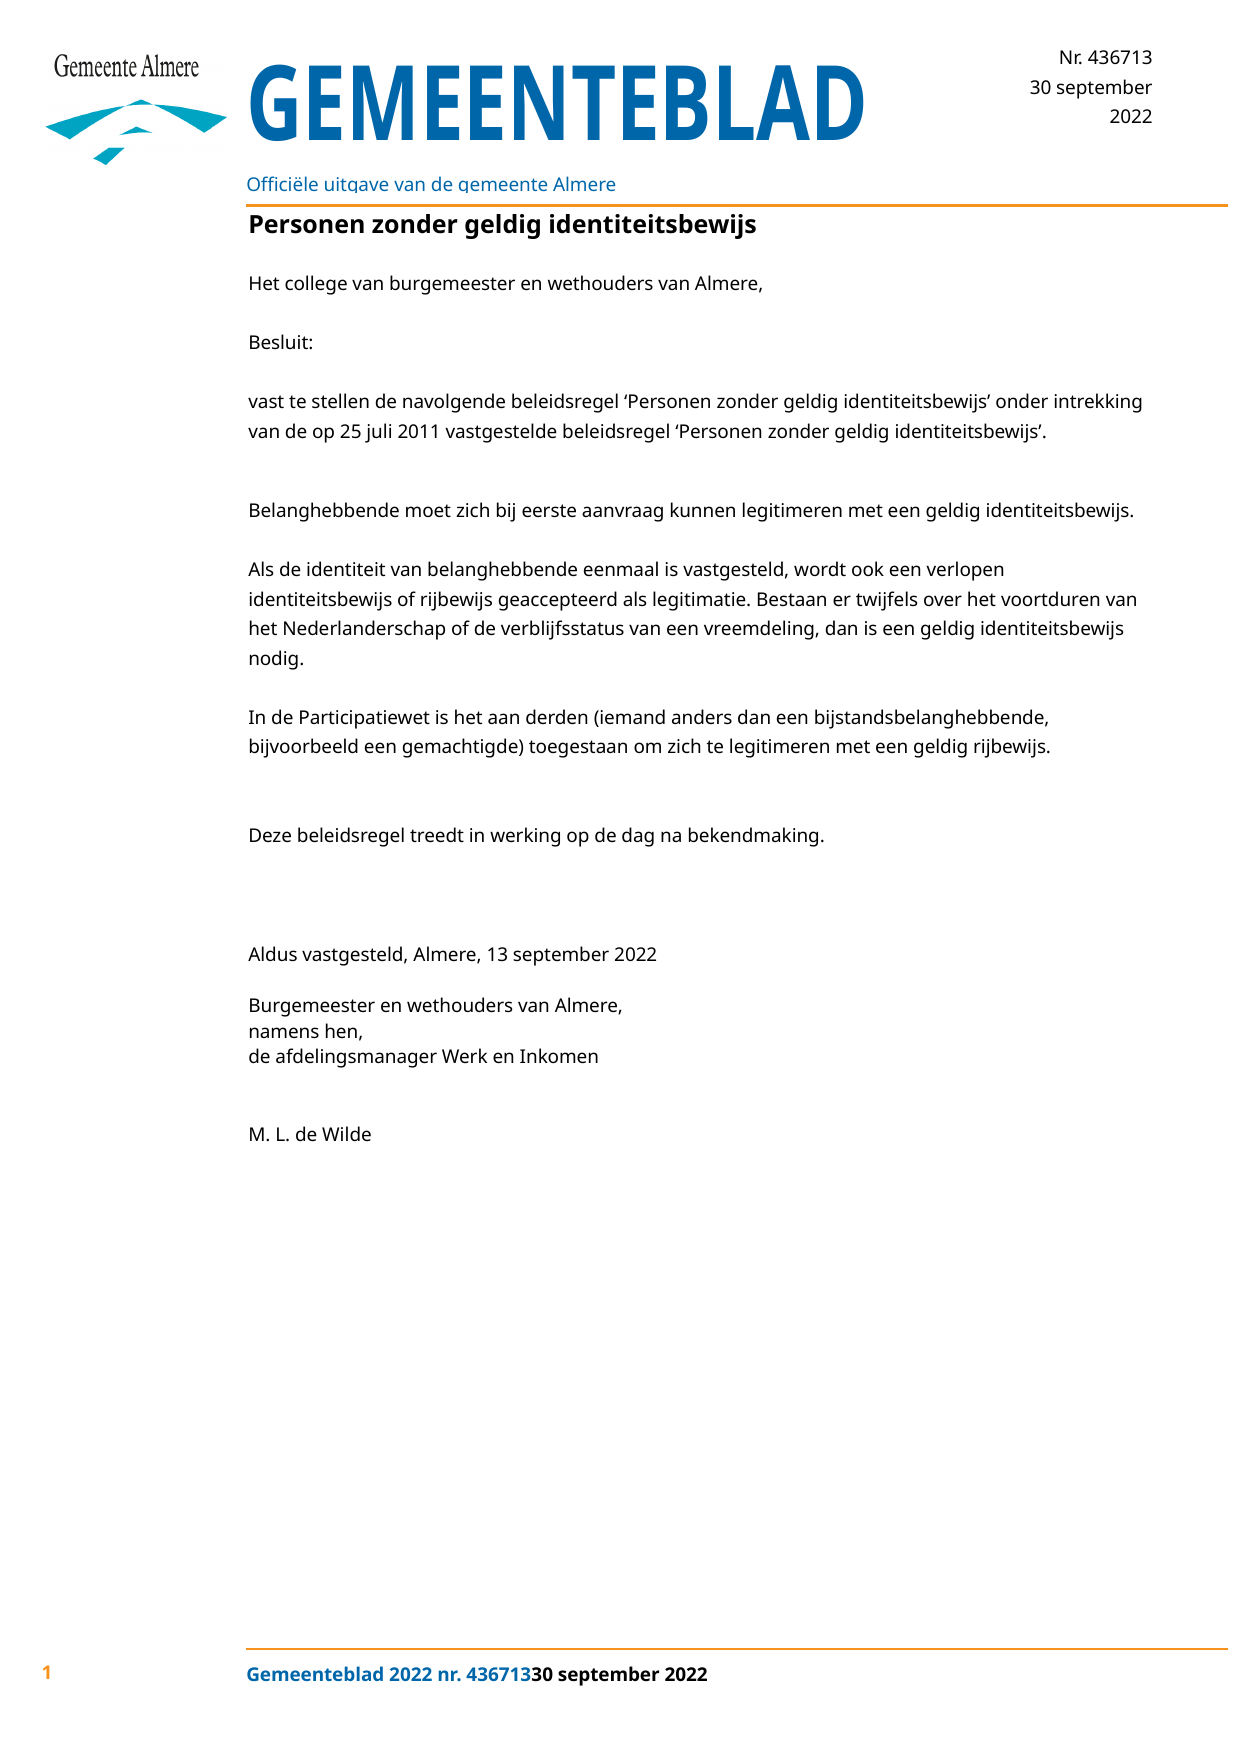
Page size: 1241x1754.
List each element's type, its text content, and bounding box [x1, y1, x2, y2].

text Belanghebbende moet zich bij eerste aanvraag kunnen legitimeren met een geldig identiteitsbewijs. [248, 497, 1152, 523]
picture [41, 47, 231, 172]
text de afdelingsmanager Werk en Inkomen [248, 1044, 1152, 1069]
text Burgemeester en wethouders van Almere, [248, 992, 1152, 1018]
text vast te stellen de navolgende beleidsregel ‘Personen zonder geldig identiteitsbewijs’ onder intrekking van de op 25 juli 2011 vastgestelde beleidsregel ‘Personen zonder geldig identiteitsbewijs’. [248, 389, 1152, 444]
text Aldus vastgesteld, Almere, 13 september 2022 [248, 941, 1152, 967]
text Deze beleidsregel treedt in werking op de dag na bekendmaking. [248, 822, 1152, 848]
text M. L. de Wilde [248, 1121, 1152, 1147]
text Personen zonder geldig identiteitsbewijs [248, 207, 1152, 241]
text In de Participatiewet is het aan derden (iemand anders dan een bijstandsbelanghebbende, bijvoorbeeld een gemachtigde) toegestaan om zich te legitimeren met een geldig rijbewijs. [248, 704, 1152, 759]
text Als de identiteit van belanghebbende eenmaal is vastgesteld, wordt ook een verlopen identiteitsbewijs of rijbewijs geaccepteerd als legitimatie. Bestaan er twijfels over het voortduren van het Nederlanderschap of de verblijfsstatus van een vreemdeling, dan is een geldig identiteitsbewijs nodig. [248, 556, 1152, 671]
text namens hen, [248, 1018, 1152, 1044]
text Het college van burgemeester en wethouders van Almere, [248, 270, 1152, 296]
text Besluit: [248, 329, 1152, 355]
